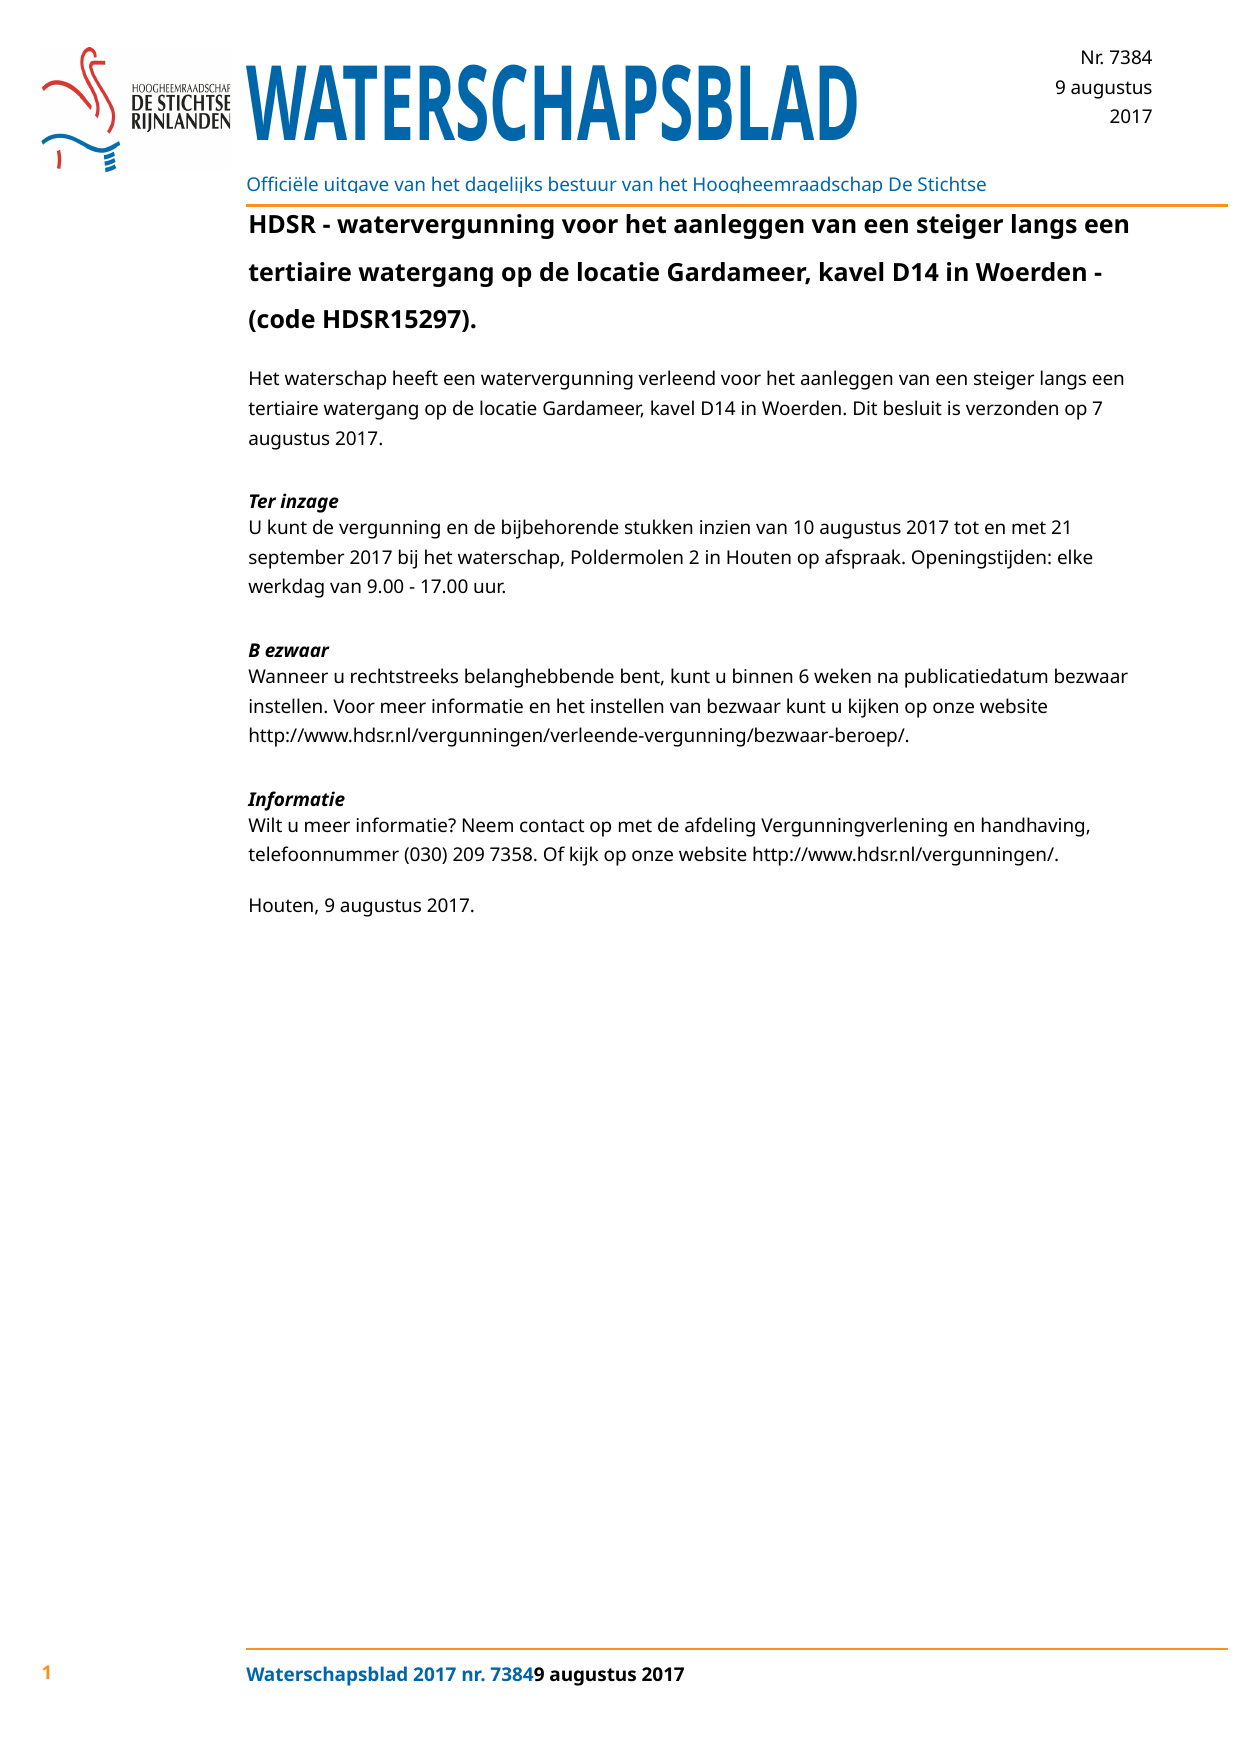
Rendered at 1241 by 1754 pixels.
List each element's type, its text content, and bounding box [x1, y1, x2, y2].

text Ter inzage [248, 489, 1152, 514]
text Wanneer u rechtstreeks belanghebbende bent, kunt u binnen 6 weken na publicatiedatum bezwaar instellen. Voor meer informatie en het instellen van bezwaar kunt u kijken op onze website http://www.hdsr.nl/vergunningen/verleende-vergunning/bezwaar-beroep/. [248, 663, 1152, 748]
text Het waterschap heeft een watervergunning verleend voor het aanleggen van een steiger langs een tertiaire watergang op de locatie Gardameer, kavel D14 in Woerden. Dit besluit is verzonden op 7 augustus 2017. [248, 366, 1152, 450]
text Houten, 9 augustus 2017. [248, 892, 1152, 918]
picture [41, 47, 231, 172]
text Wilt u meer informatie? Neem contact op met de afdeling Vergunningverlening en handhaving, telefoonnummer (030) 209 7358. Of kijk op onze website http://www.hdsr.nl/vergunningen/. [248, 812, 1152, 867]
text Informatie [248, 786, 1152, 812]
text B ezwaar [248, 637, 1152, 663]
text HDSR - watervergunning voor het aanleggen van een steiger langs een tertiaire watergang op de locatie Gardameer, kavel D14 in Woerden - (code HDSR15297). [248, 207, 1152, 336]
text U kunt de vergunning en de bijbehorende stukken inzien van 10 augustus 2017 tot en met 21 september 2017 bij het waterschap, Poldermolen 2 in Houten op afspraak. Openingstijden: elke werkdag van 9.00 - 17.00 uur. [248, 514, 1152, 599]
